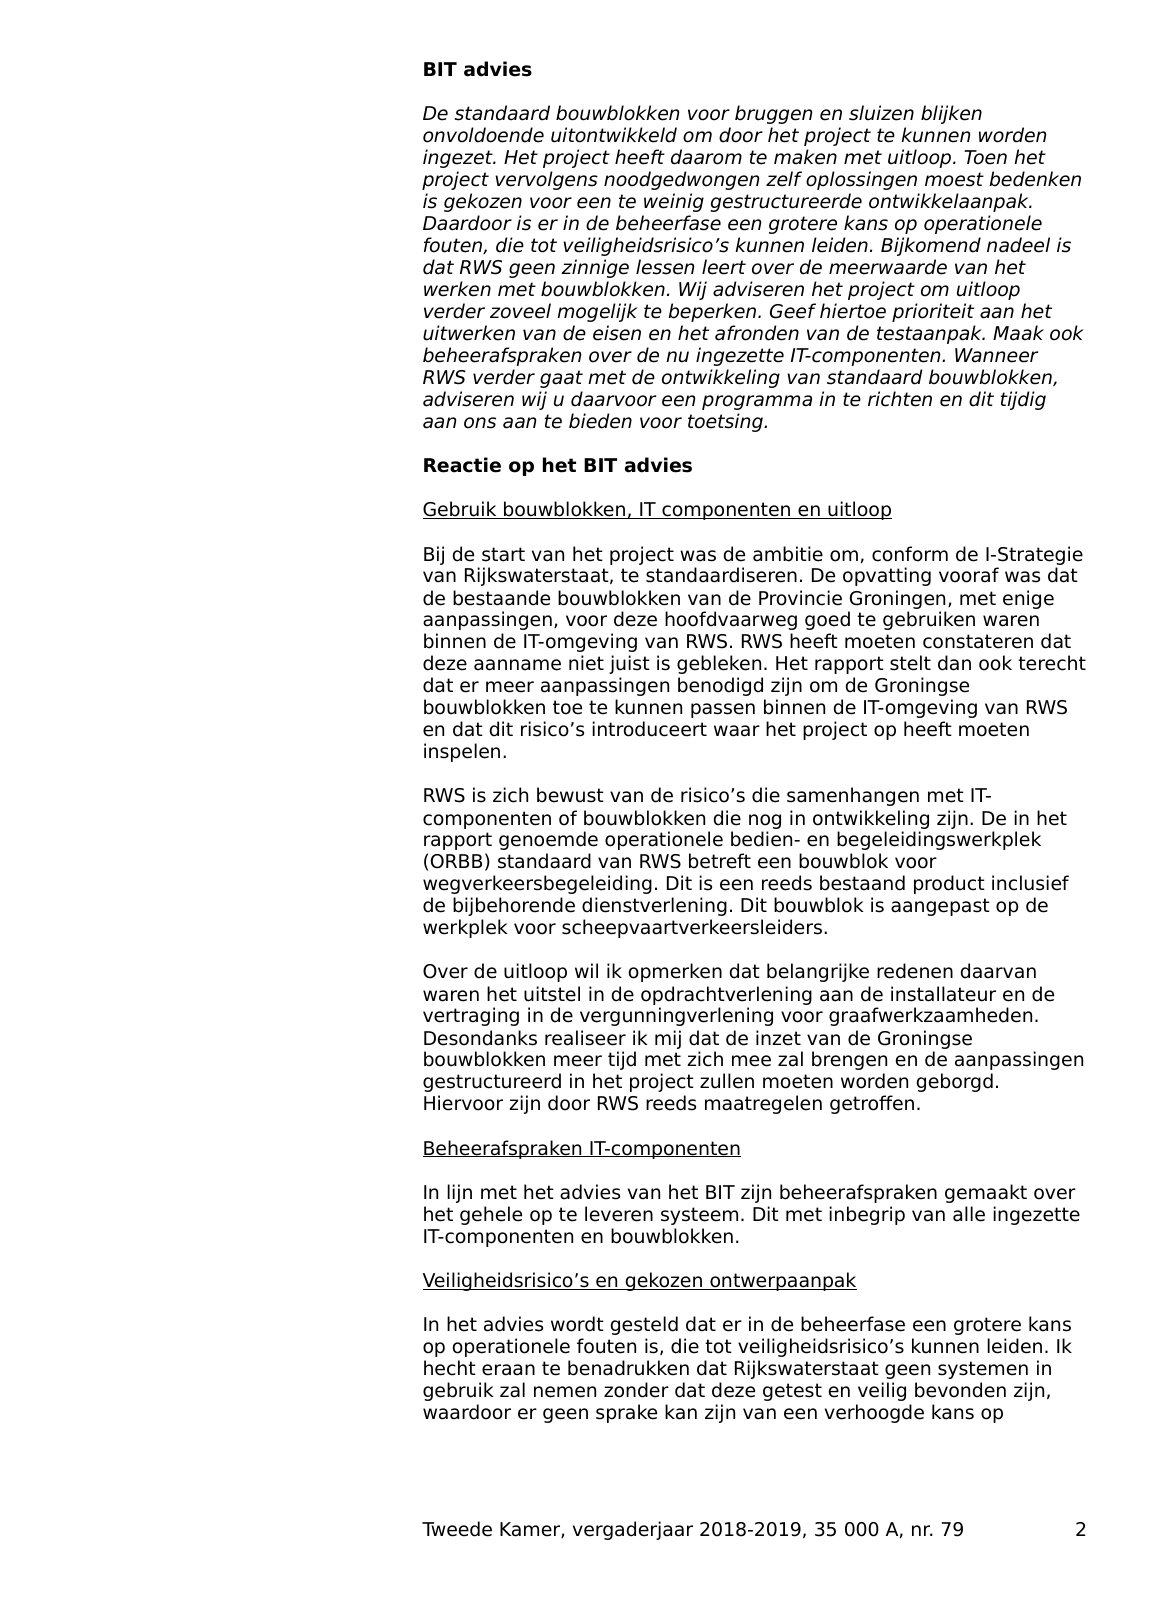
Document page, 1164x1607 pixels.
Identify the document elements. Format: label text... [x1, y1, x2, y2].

subtitle BIT advies [422, 59, 1087, 81]
text In lijn met het advies van het BIT zijn beheerafspraken gemaakt over het gehele op te leveren systeem. Dit met inbegrip van alle ingezette IT-componenten en bouwblokken. [422, 1182, 1087, 1248]
subtitle Veiligheidsrisico’s en gekozen ontwerpaanpak [422, 1270, 1087, 1292]
subtitle Gebruik bouwblokken, IT componenten en uitloop [422, 499, 1087, 521]
text Bij de start van het project was de ambitie om, conform de I-Strategie van Rijkswaterstaat, te standaardiseren. De opvatting vooraf was dat de bestaande bouwblokken van de Provincie Groningen, met enige aanpassingen, voor deze hoofdvaarweg goed te gebruiken waren binnen de IT-omgeving van RWS. RWS heeft moeten constateren dat deze aanname niet juist is gebleken. Het rapport stelt dan ook terecht dat er meer aanpassingen benodigd zijn om de Groningse bouwblokken toe te kunnen passen binnen de IT-omgeving van RWS en dat dit risico’s introduceert waar het project op heeft moeten inspelen. [422, 543, 1087, 763]
text In het advies wordt gesteld dat er in de beheerfase een grotere kans op operationele fouten is, die tot veiligheidsrisico’s kunnen leiden. Ik hecht eraan te benadrukken dat Rijkswaterstaat geen systemen in gebruik zal nemen zonder dat deze getest en veilig bevonden zijn, waardoor er geen sprake kan zijn van een verhoogde kans op [422, 1314, 1087, 1424]
text De standaard bouwblokken voor bruggen en sluizen blijken onvoldoende uitontwikkeld om door het project te kunnen worden ingezet. Het project heeft daarom te maken met uitloop. Toen het project vervolgens noodgedwongen zelf oplossingen moest bedenken is gekozen voor een te weinig gestructureerde ontwikkelaanpak. Daardoor is er in de beheerfase een grotere kans op operationele fouten, die tot veiligheidsrisico’s kunnen leiden. Bijkomend nadeel is dat RWS geen zinnige lessen leert over de meerwaarde van het werken met bouwblokken. Wij adviseren het project om uitloop verder zoveel mogelijk te beperken. Geef hiertoe prioriteit aan het uitwerken van de eisen en het afronden van de testaanpak. Maak ook beheerafspraken over de nu ingezette IT-componenten. Wanneer RWS verder gaat met de ontwikkeling van standaard bouwblokken, adviseren wij u daarvoor een programma in te richten en dit tijdig aan ons aan te bieden voor toetsing. [422, 103, 1087, 433]
subtitle Reactie op het BIT advies [422, 455, 1087, 477]
text Over de uitloop wil ik opmerken dat belangrijke redenen daarvan waren het uitstel in de opdrachtverlening aan de installateur en de vertraging in de vergunningverlening voor graafwerkzaamheden. Desondanks realiseer ik mij dat de inzet van de Groningse bouwblokken meer tijd met zich mee zal brengen en de aanpassingen gestructureerd in het project zullen moeten worden geborgd. Hiervoor zijn door RWS reeds maatregelen getroffen. [422, 961, 1087, 1115]
text RWS is zich bewust van de risico’s die samenhangen met IT-componenten of bouwblokken die nog in ontwikkeling zijn. De in het rapport genoemde operationele bedien- en begeleidingswerkplek (ORBB) standaard van RWS betreft een bouwblok voor wegverkeersbegeleiding. Dit is een reeds bestaand product inclusief de bijbehorende dienstverlening. Dit bouwblok is aangepast op de werkplek voor scheepvaartverkeersleiders. [422, 785, 1087, 939]
subtitle Beheerafspraken IT-componenten [422, 1137, 1087, 1159]
